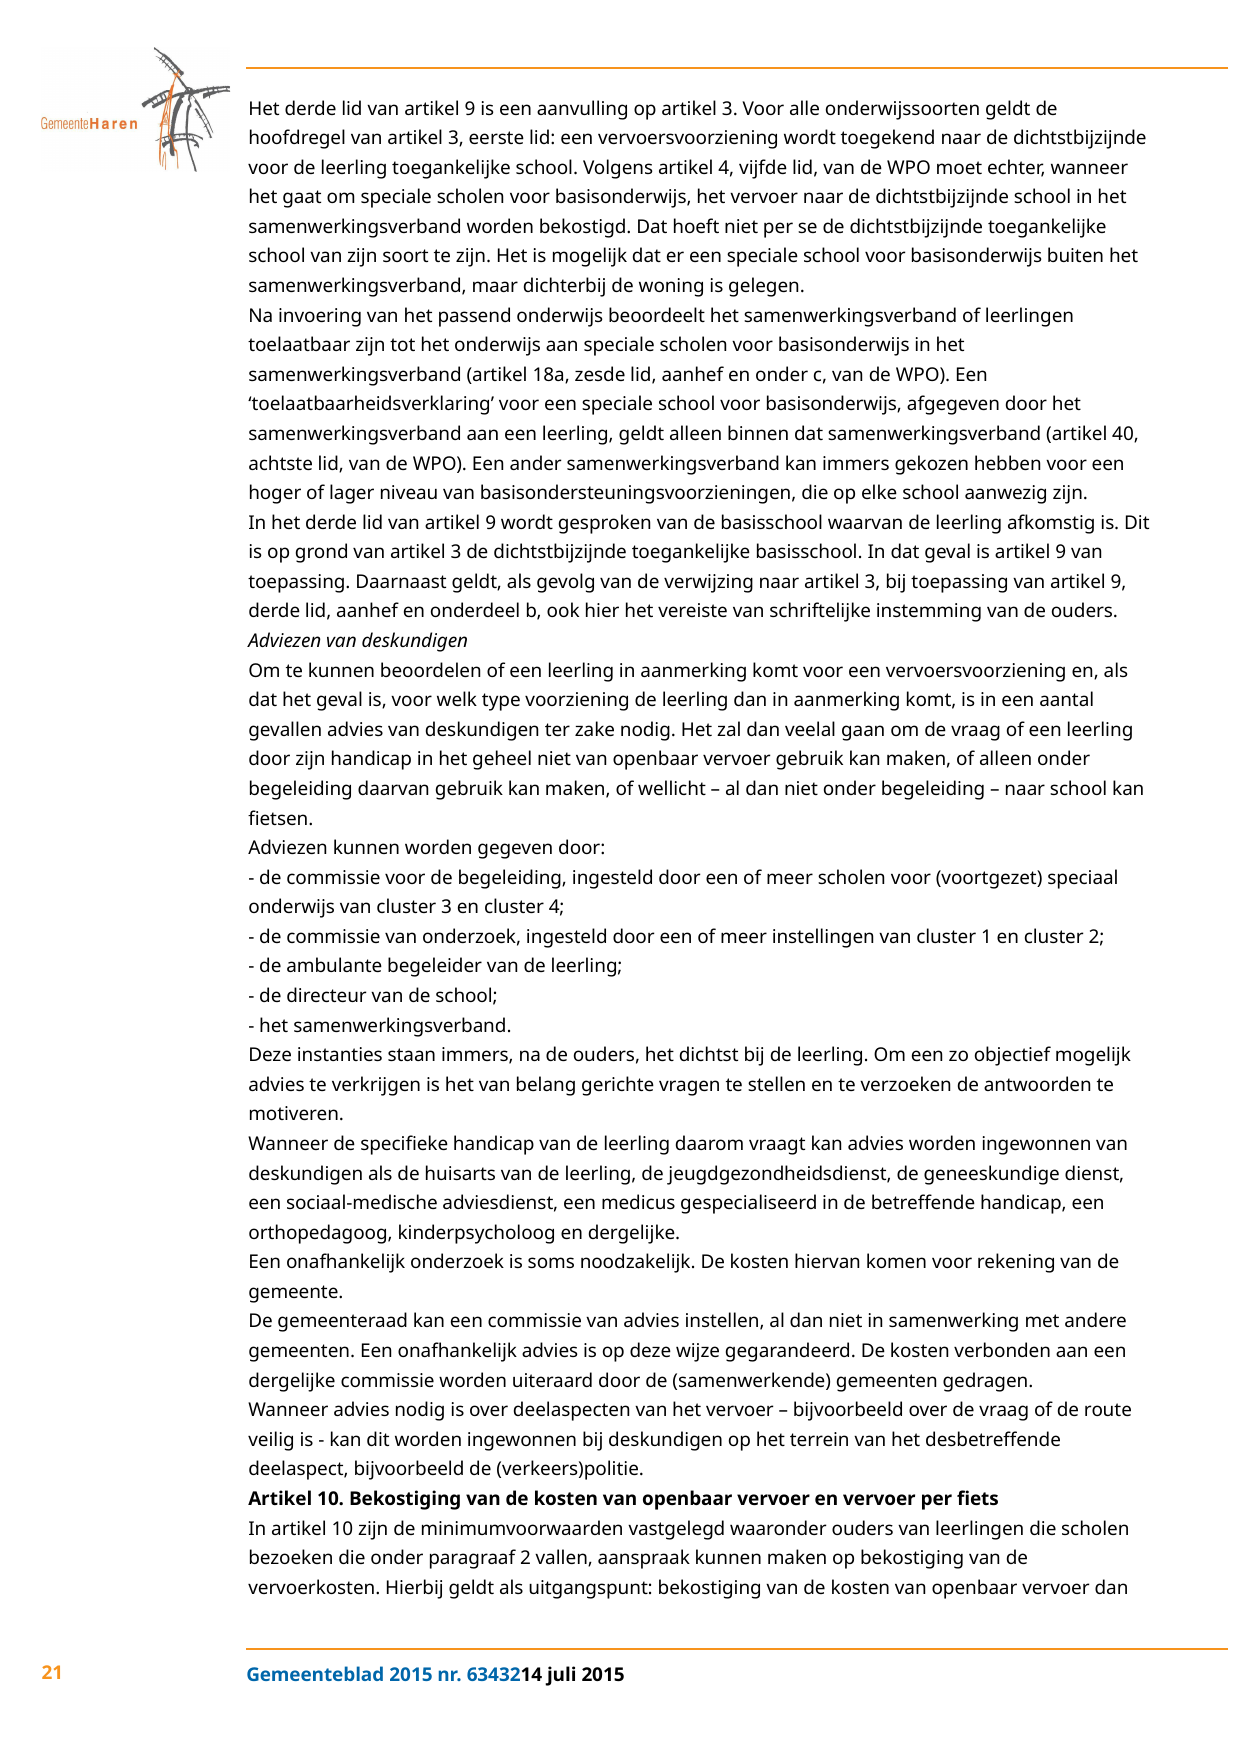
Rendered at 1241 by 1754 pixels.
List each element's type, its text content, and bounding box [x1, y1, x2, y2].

text Adviezen van deskundigen [248, 627, 1152, 653]
text In het derde lid van artikel 9 wordt gesproken van de basisschool waarvan de leerling afkomstig is. Dit is op grond van artikel 3 de dichtstbijzijnde toegankelijke basisschool. In dat geval is artikel 9 van toepassing. Daarnaast geldt, als gevolg van de verwijzing naar artikel 3, bij toepassing van artikel 9, derde lid, aanhef en onderdeel b, ook hier het vereiste van schriftelijke instemming van de ouders. [248, 509, 1152, 623]
text De gemeenteraad kan een commissie van advies instellen, al dan niet in samenwerking met andere gemeenten. Een onafhankelijk advies is op deze wijze gegarandeerd. De kosten verbonden aan een dergelijke commissie worden uiteraard door de (samenwerkende) gemeenten gedragen. [248, 1308, 1152, 1393]
text Een onafhankelijk onderzoek is soms noodzakelijk. De kosten hiervan komen voor rekening van de gemeente. [248, 1248, 1152, 1304]
picture [41, 47, 231, 172]
text - de directeur van de school; [248, 982, 1152, 1008]
text Wanneer de specifieke handicap van de leerling daarom vraagt kan advies worden ingewonnen van deskundigen als de huisarts van de leerling, de jeugdgezondheidsdienst, de geneeskundige dienst, een sociaal-medische adviesdienst, een medicus gespecialiseerd in de betreffende handicap, een orthopedagoog, kinderpsycholoog en dergelijke. [248, 1130, 1152, 1245]
text Adviezen kunnen worden gegeven door: [248, 834, 1152, 860]
text Het derde lid van artikel 9 is een aanvulling op artikel 3. Voor alle onderwijssoorten geldt de hoofdregel van artikel 3, eerste lid: een vervoersvoorziening wordt toegekend naar de dichtstbijzijnde voor de leerling toegankelijke school. Volgens artikel 4, vijfde lid, van de WPO moet echter, wanneer het gaat om speciale scholen voor basisonderwijs, het vervoer naar de dichtstbijzijnde school in het samenwerkingsverband worden bekostigd. Dat hoeft niet per se de dichtstbijzijnde toegankelijke school van zijn soort te zijn. Het is mogelijk dat er een speciale school voor basisonderwijs buiten het samenwerkingsverband, maar dichterbij de woning is gelegen. [248, 95, 1152, 298]
text - de commissie voor de begeleiding, ingesteld door een of meer scholen voor (voortgezet) speciaal onderwijs van cluster 3 en cluster 4; [248, 864, 1152, 919]
text Wanneer advies nodig is over deelaspecten van het vervoer – bijvoorbeeld over de vraag of de route veilig is - kan dit worden ingewonnen bij deskundigen op het terrein van het desbetreffende deelaspect, bijvoorbeeld de (verkeers)politie. [248, 1396, 1152, 1481]
text Deze instanties staan immers, na de ouders, het dichtst bij de leerling. Om een zo objectief mogelijk advies te verkrijgen is het van belang gerichte vragen te stellen en te verzoeken de antwoorden te motiveren. [248, 1041, 1152, 1126]
text - het samenwerkingsverband. [248, 1012, 1152, 1038]
text - de ambulante begeleider van de leerling; [248, 953, 1152, 978]
text Na invoering van het passend onderwijs beoordeelt het samenwerkingsverband of leerlingen toelaatbaar zijn tot het onderwijs aan speciale scholen voor basisonderwijs in het samenwerkingsverband (artikel 18a, zesde lid, aanhef en onder c, van de WPO). Een ‘toelaatbaarheidsverklaring’ voor een speciale school voor basisonderwijs, afgegeven door het samenwerkingsverband aan een leerling, geldt alleen binnen dat samenwerkingsverband (artikel 40, achtste lid, van de WPO). Een ander samenwerkingsverband kan immers gekozen hebben voor een hoger of lager niveau van basisondersteuningsvoorzieningen, die op elke school aanwezig zijn. [248, 302, 1152, 505]
text In artikel 10 zijn de minimumvoorwaarden vastgelegd waaronder ouders van leerlingen die scholen bezoeken die onder paragraaf 2 vallen, aanspraak kunnen maken op bekostiging van de vervoerkosten. Hierbij geldt als uitgangspunt: bekostiging van de kosten van openbaar vervoer dan [248, 1515, 1152, 1600]
text - de commissie van onderzoek, ingesteld door een of meer instellingen van cluster 1 en cluster 2; [248, 923, 1152, 949]
text Artikel 10. Bekostiging van de kosten van openbaar vervoer en vervoer per fiets [248, 1485, 1152, 1511]
text Om te kunnen beoordelen of een leerling in aanmerking komt voor een vervoersvoorziening en, als dat het geval is, voor welk type voorziening de leerling dan in aanmerking komt, is in een aantal gevallen advies van deskundigen ter zake nodig. Het zal dan veelal gaan om de vraag of een leerling door zijn handicap in het geheel niet van openbaar vervoer gebruik kan maken, of alleen onder begeleiding daarvan gebruik kan maken, of wellicht – al dan niet onder begeleiding – naar school kan fietsen. [248, 657, 1152, 831]
